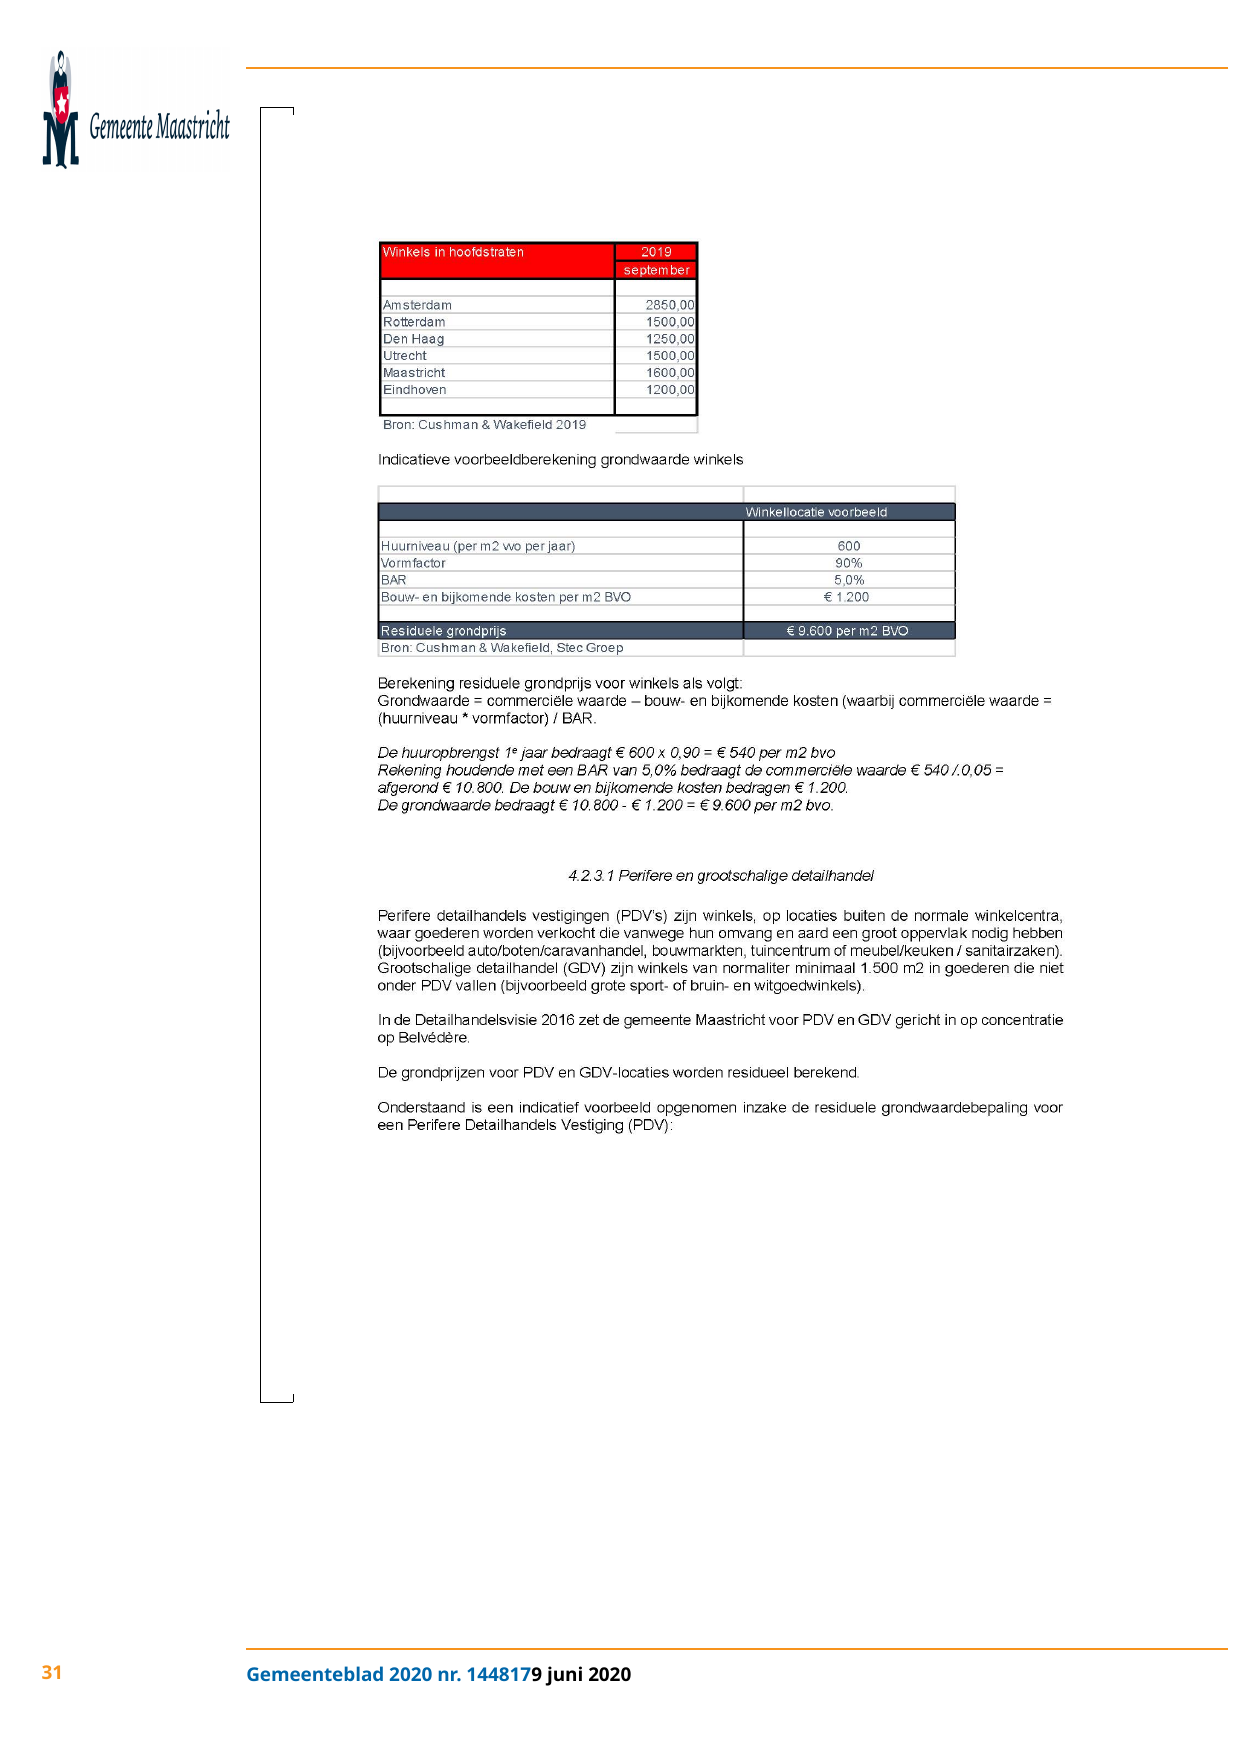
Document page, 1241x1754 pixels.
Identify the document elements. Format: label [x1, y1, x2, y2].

picture [268, 115, 1173, 1394]
picture [41, 47, 231, 172]
